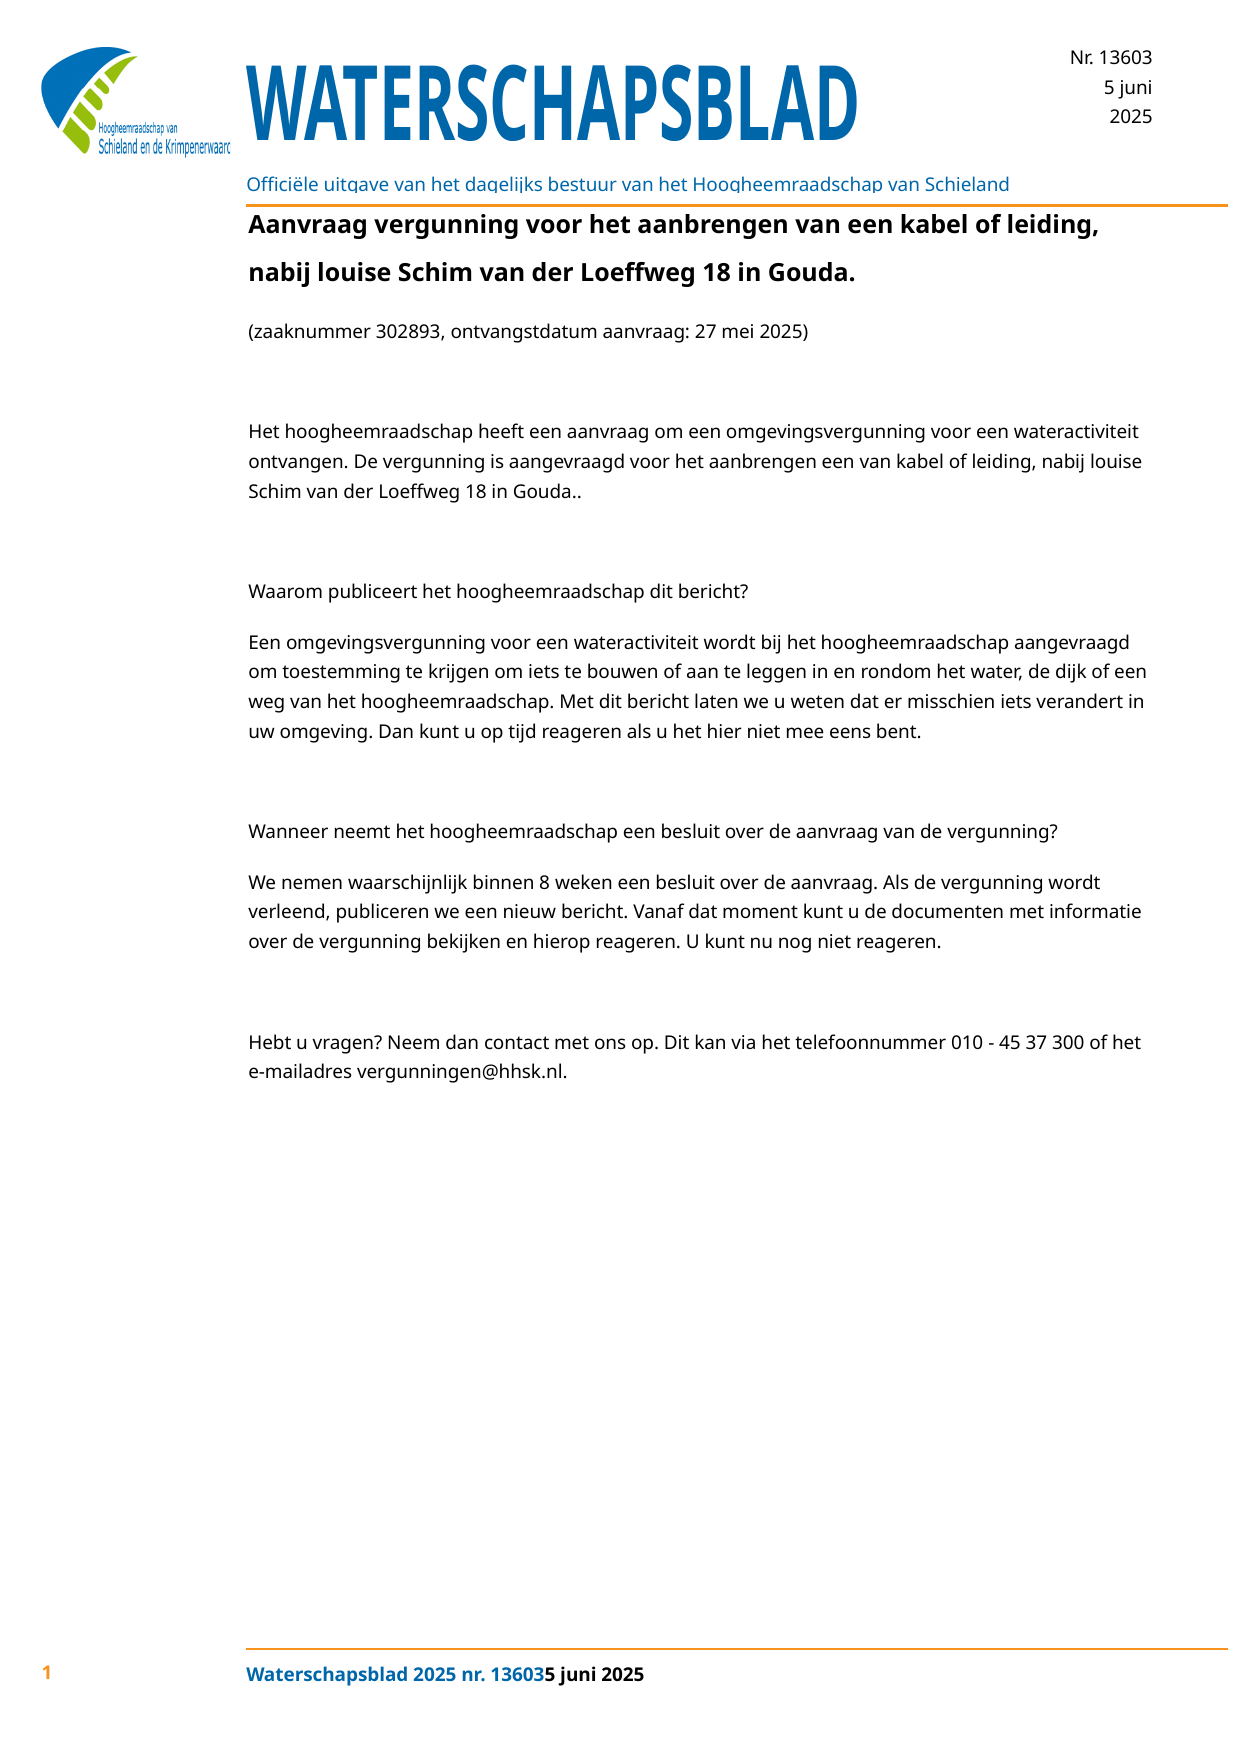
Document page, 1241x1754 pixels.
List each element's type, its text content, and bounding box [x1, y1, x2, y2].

text Een omgevingsvergunning voor een wateractiviteit wordt bij het hoogheemraadschap aangevraagd om toestemming te krijgen om iets te bouwen of aan te leggen in en rondom het water, de dijk of een weg van het hoogheemraadschap. Met dit bericht laten we u weten dat er misschien iets verandert in uw omgeving. Dan kunt u op tijd reageren als u het hier niet mee eens bent. [248, 629, 1152, 744]
text (zaaknummer 302893, ontvangstdatum aanvraag: 27 mei 2025) [248, 318, 1152, 344]
text Waarom publiceert het hoogheemraadschap dit bericht? [248, 579, 1152, 604]
picture [41, 47, 231, 172]
text Hebt u vragen? Neem dan contact met ons op. Dit kan via het telefoonnummer 010 - 45 37 300 of het e-mailadres vergunningen@hhsk.nl. [248, 1029, 1152, 1084]
text We nemen waarschijnlijk binnen 8 weken een besluit over de aanvraag. Als de vergunning wordt verleend, publiceren we een nieuw bericht. Vanaf dat moment kunt u de documenten met informatie over de vergunning bekijken en hierop reageren. U kunt nu nog niet reageren. [248, 869, 1152, 954]
text Aanvraag vergunning voor het aanbrengen van een kabel of leiding, nabij louise Schim van der Loeffweg 18 in Gouda. [248, 207, 1152, 288]
text Wanneer neemt het hoogheemraadschap een besluit over de aanvraag van de vergunning? [248, 819, 1152, 844]
text Het hoogheemraadschap heeft een aanvraag om een omgevingsvergunning voor een wateractiviteit ontvangen. De vergunning is aangevraagd voor het aanbrengen een van kabel of leiding, nabij louise Schim van der Loeffweg 18 in Gouda.. [248, 419, 1152, 504]
